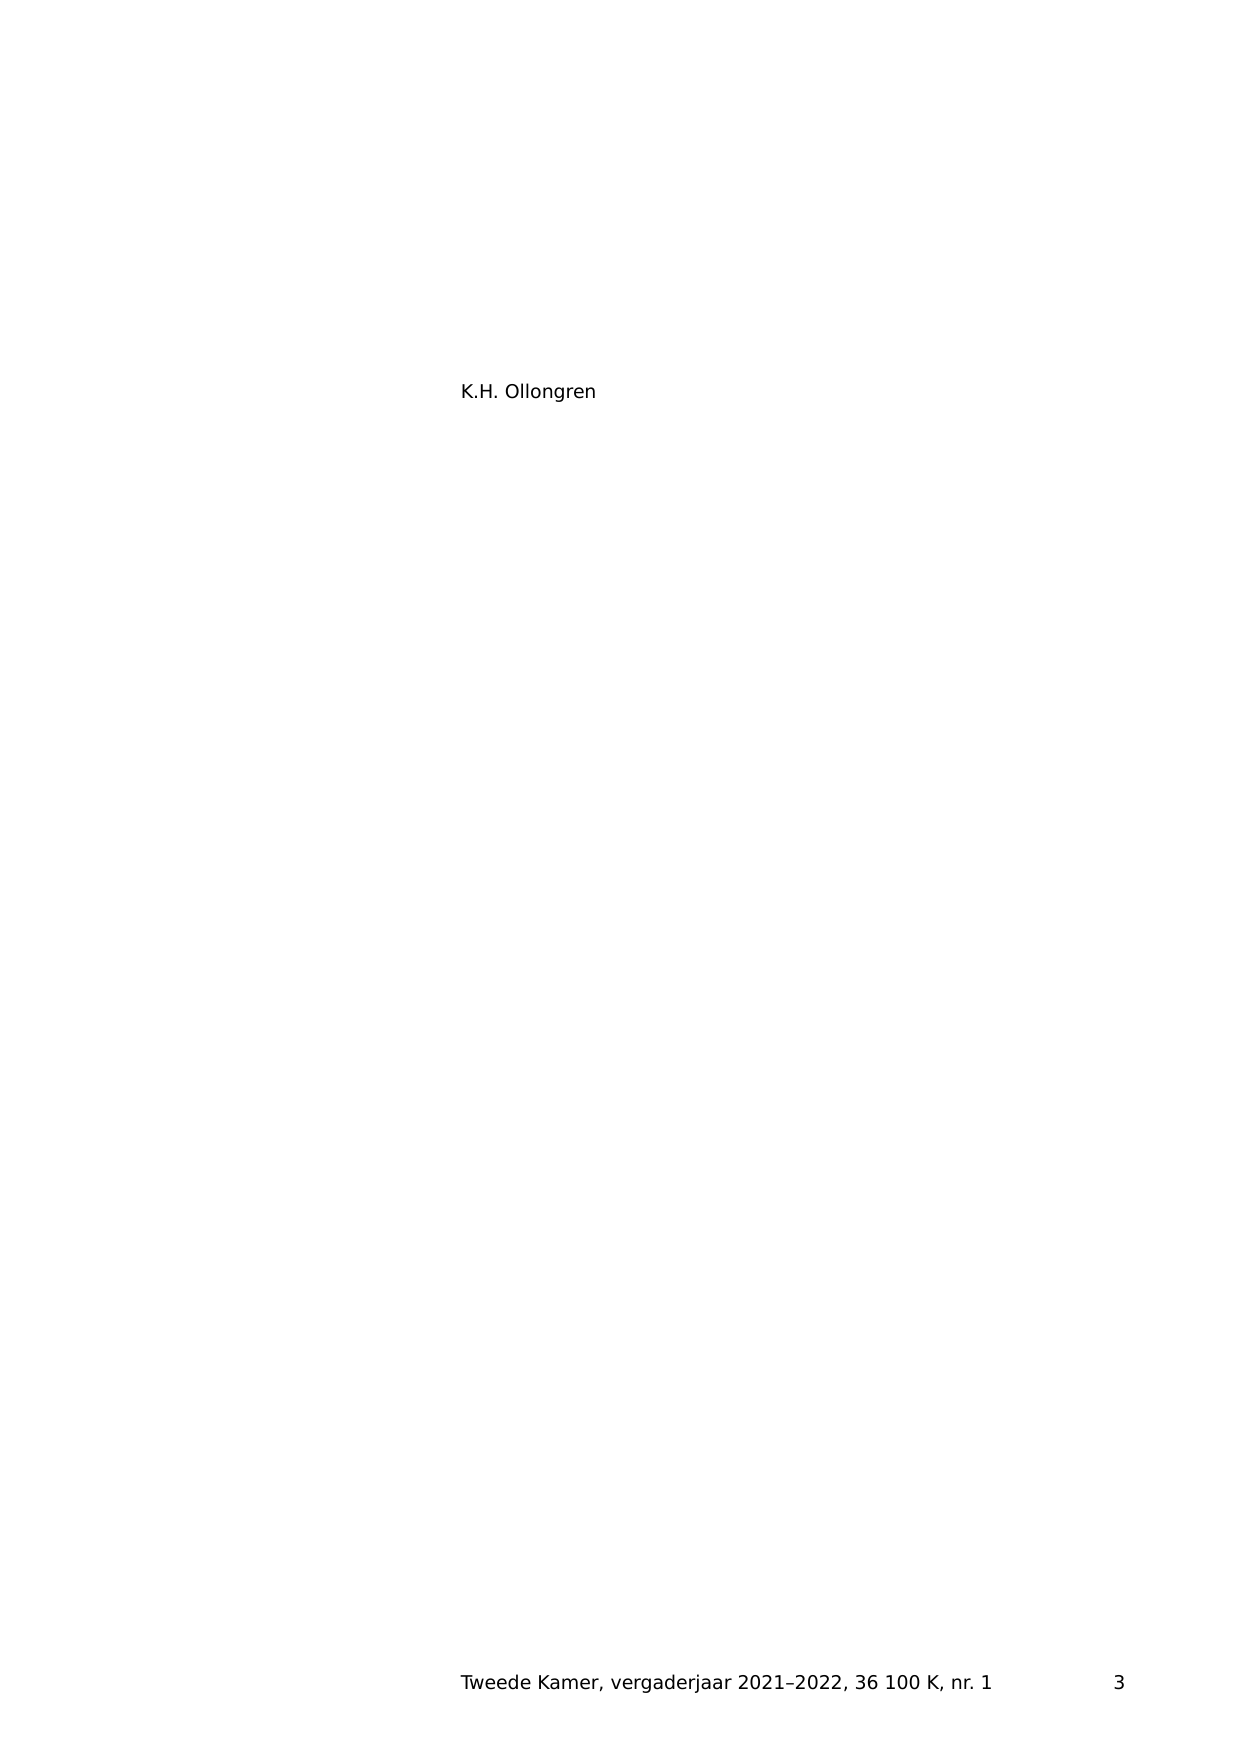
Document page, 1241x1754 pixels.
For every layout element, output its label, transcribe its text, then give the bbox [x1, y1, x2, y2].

text K.H. Ollongren [461, 381, 1125, 403]
